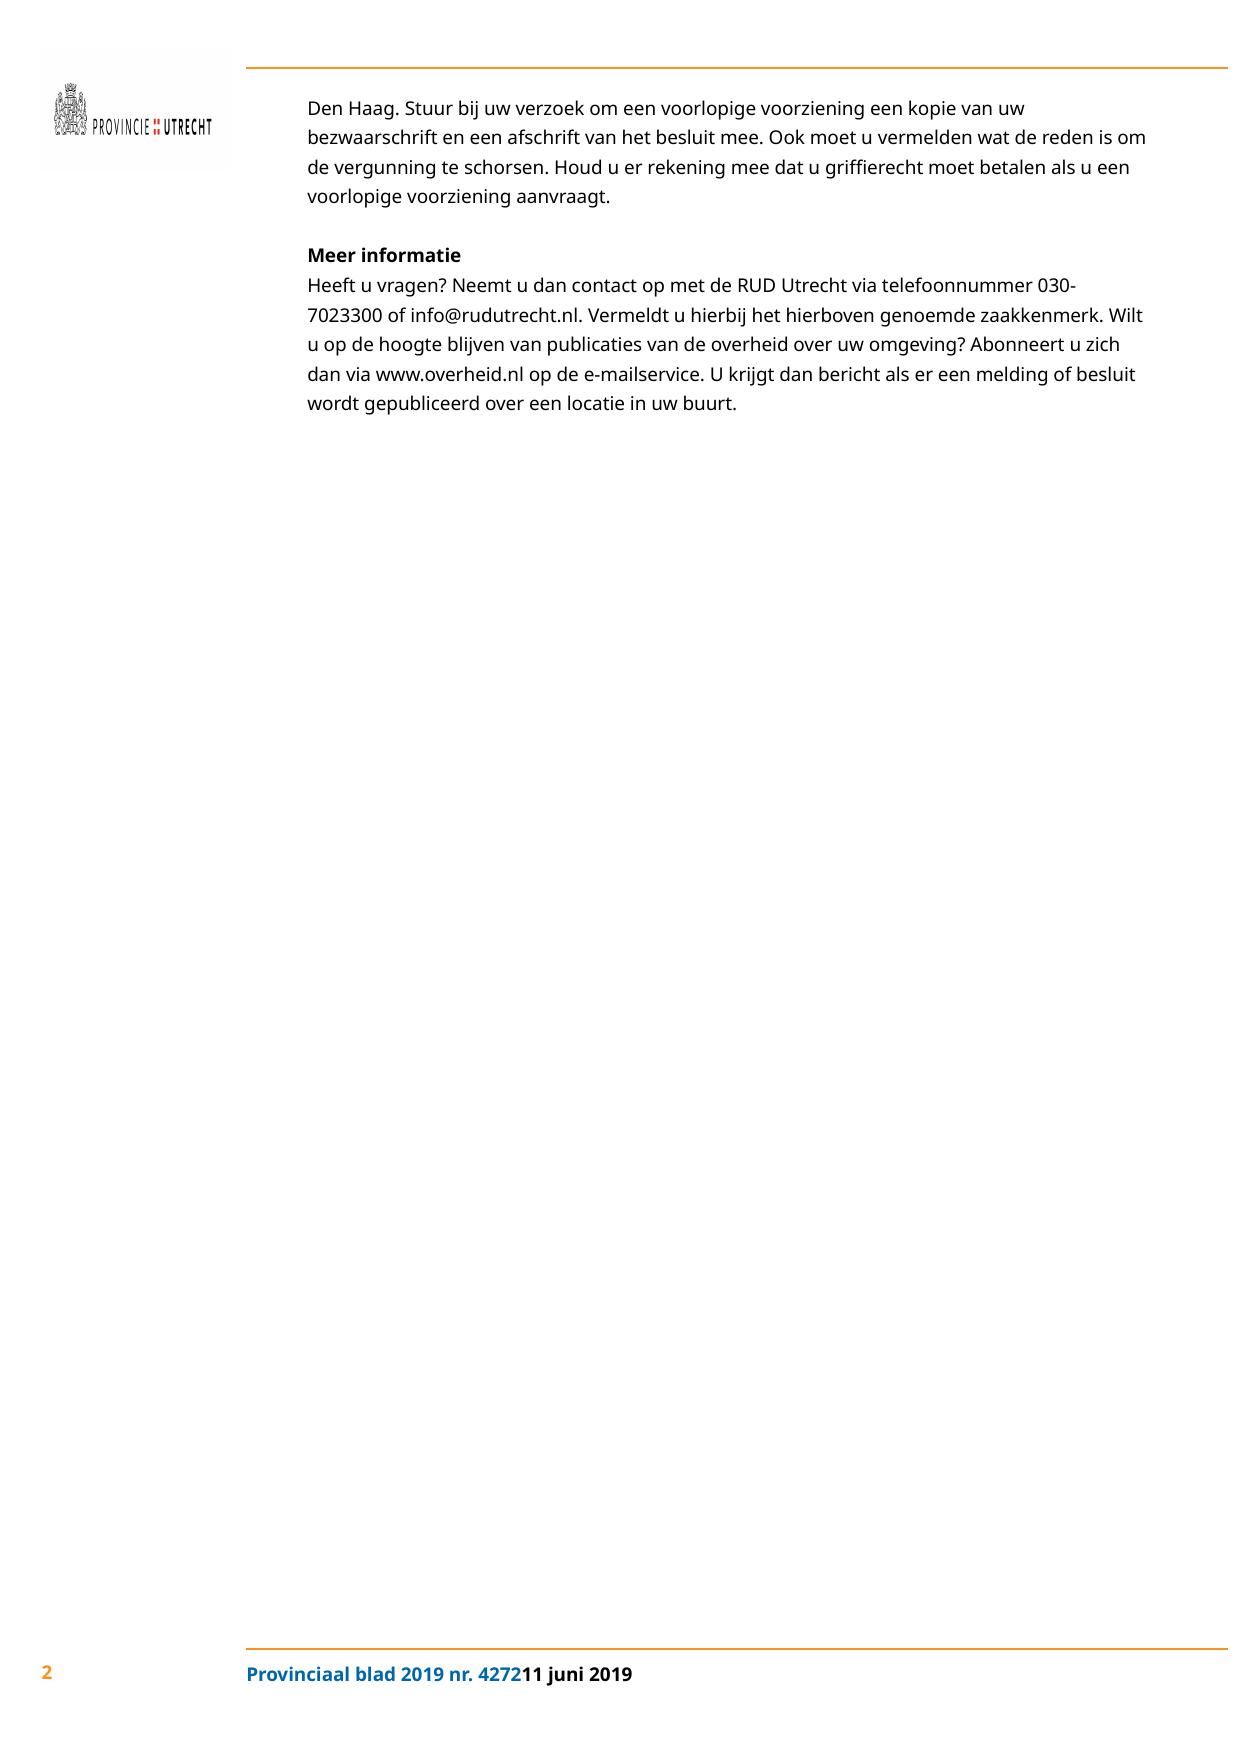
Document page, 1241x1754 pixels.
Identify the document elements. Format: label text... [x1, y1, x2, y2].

list Meer informatie [248, 243, 1152, 268]
picture [41, 47, 231, 172]
list Heeft u vragen? Neemt u dan contact op met de RUD Utrecht via telefoonnummer 030-7023300 of info@rudutrecht.nl. Vermeldt u hierbij het hierboven genoemde zaakkenmerk. Wilt u op de hoogte blijven van publicaties van de overheid over uw omgeving? Abonneert u zich dan via www.overheid.nl op de e-mailservice. U krijgt dan bericht als er een melding of besluit wordt gepubliceerd over een locatie in uw buurt. [248, 272, 1152, 416]
list Den Haag. Stuur bij uw verzoek om een voorlopige voorziening een kopie van uw bezwaarschrift en een afschrift van het besluit mee. Ook moet u vermelden wat de reden is om de vergunning te schorsen. Houd u er rekening mee dat u griffierecht moet betalen als u een voorlopige voorziening aanvraagt. [248, 95, 1152, 209]
